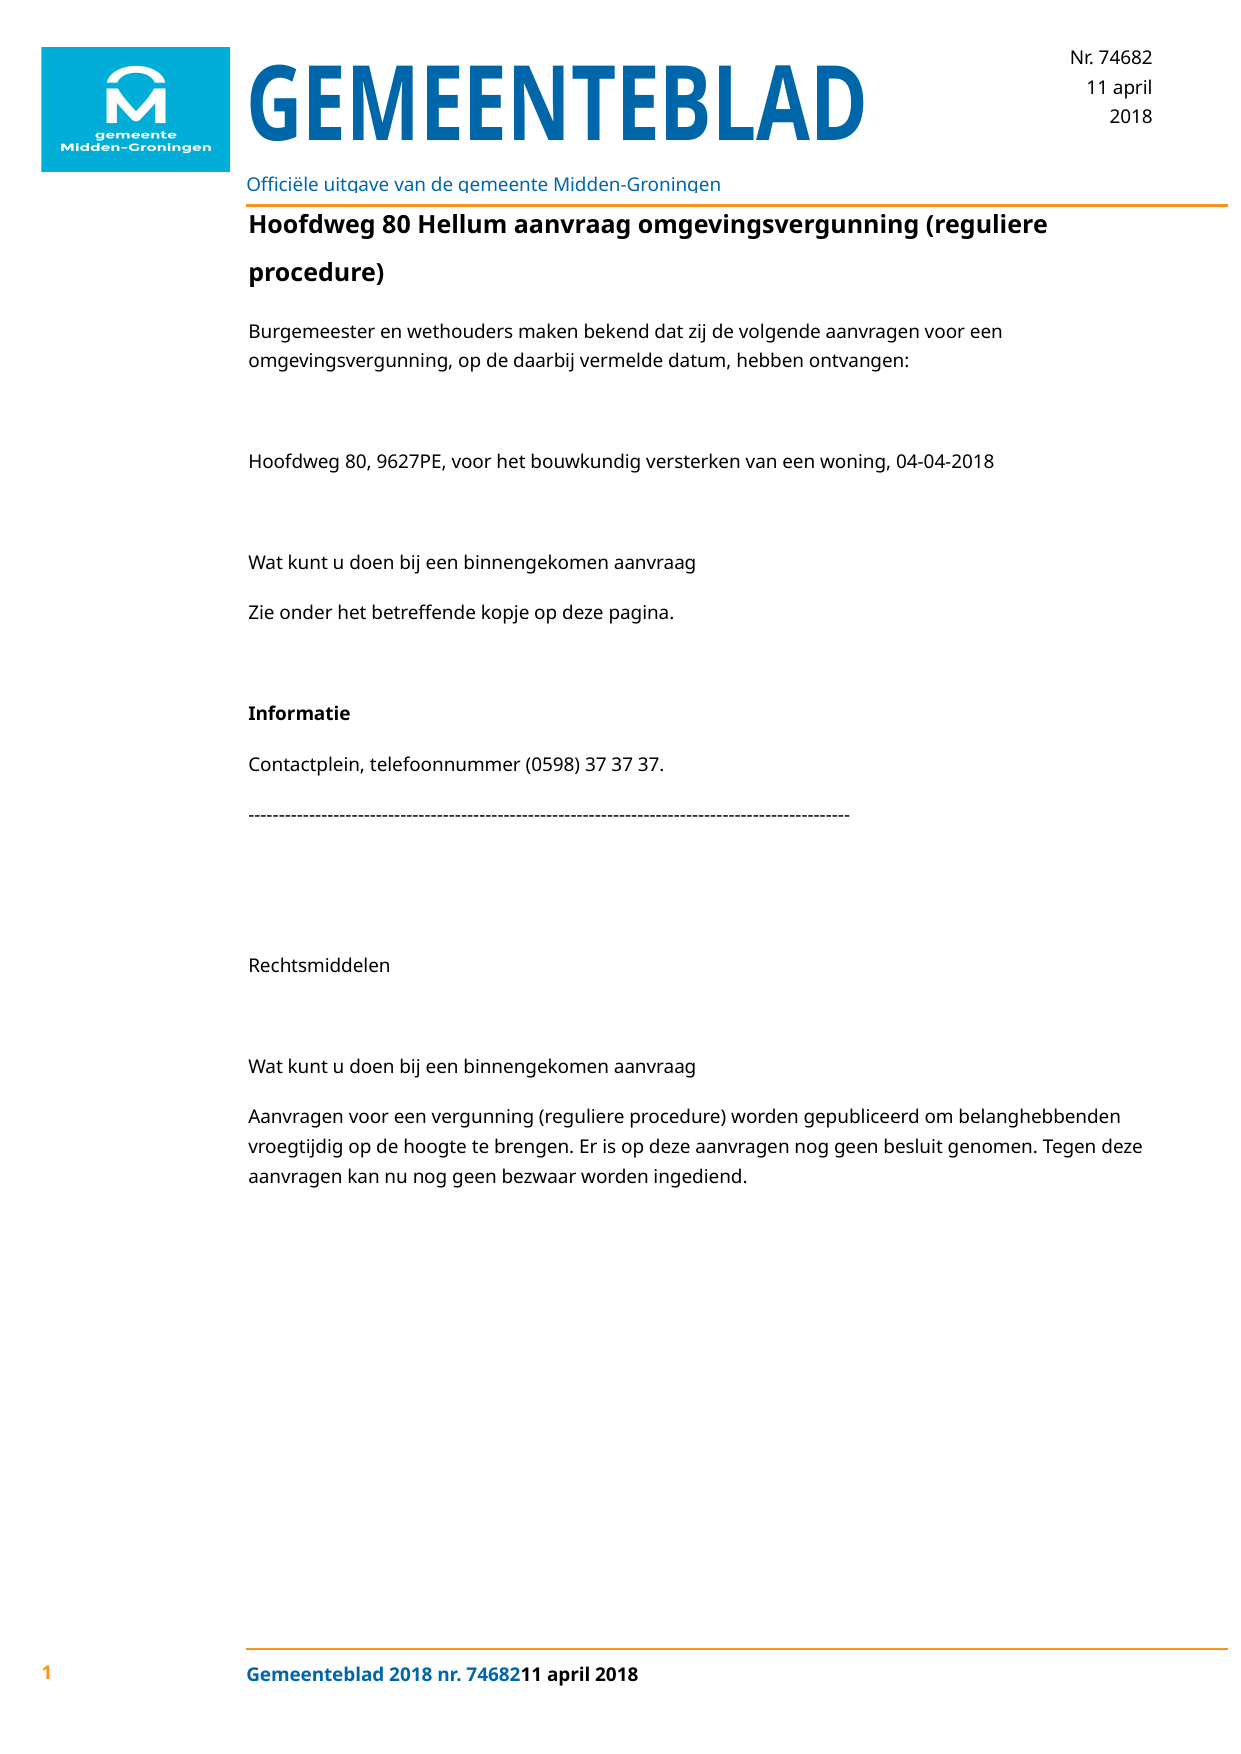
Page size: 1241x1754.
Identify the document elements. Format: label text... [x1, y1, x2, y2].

picture [108, 66, 164, 82]
text Aanvragen voor een vergunning (reguliere procedure) worden gepubliceerd om belanghebbenden vroegtijdig op de hoogte te brengen. Er is op deze aanvragen nog geen besluit genomen. Tegen deze aanvragen kan nu nog geen bezwaar worden ingediend. [248, 1104, 1152, 1189]
text Burgemeester en wethouders maken bekend dat zij de volgende aanvragen voor een omgevingsvergunning, op de daarbij vermelde datum, hebben ontvangen: [248, 318, 1152, 373]
text --------------------------------------------------------------------------------------------------- [248, 801, 1152, 827]
text Wat kunt u doen bij een binnengekomen aanvraag [248, 1053, 1152, 1079]
text Contactplein, telefoonnummer (0598) 37 37 37. [248, 751, 1152, 777]
picture [184, 146, 190, 153]
text Rechtsmiddelen [248, 952, 1152, 978]
text Informatie [248, 700, 1152, 726]
picture [107, 89, 165, 122]
text Wat kunt u doen bij een binnengekomen aanvraag [248, 549, 1152, 575]
text Hoofdweg 80, 9627PE, voor het bouwkundig versterken van een woning, 04-04-2018 [248, 448, 1152, 474]
text Zie onder het betreffende kopje op deze pagina. [248, 599, 1152, 625]
text Hoofdweg 80 Hellum aanvraag omgevingsvergunning (reguliere procedure) [248, 207, 1152, 288]
